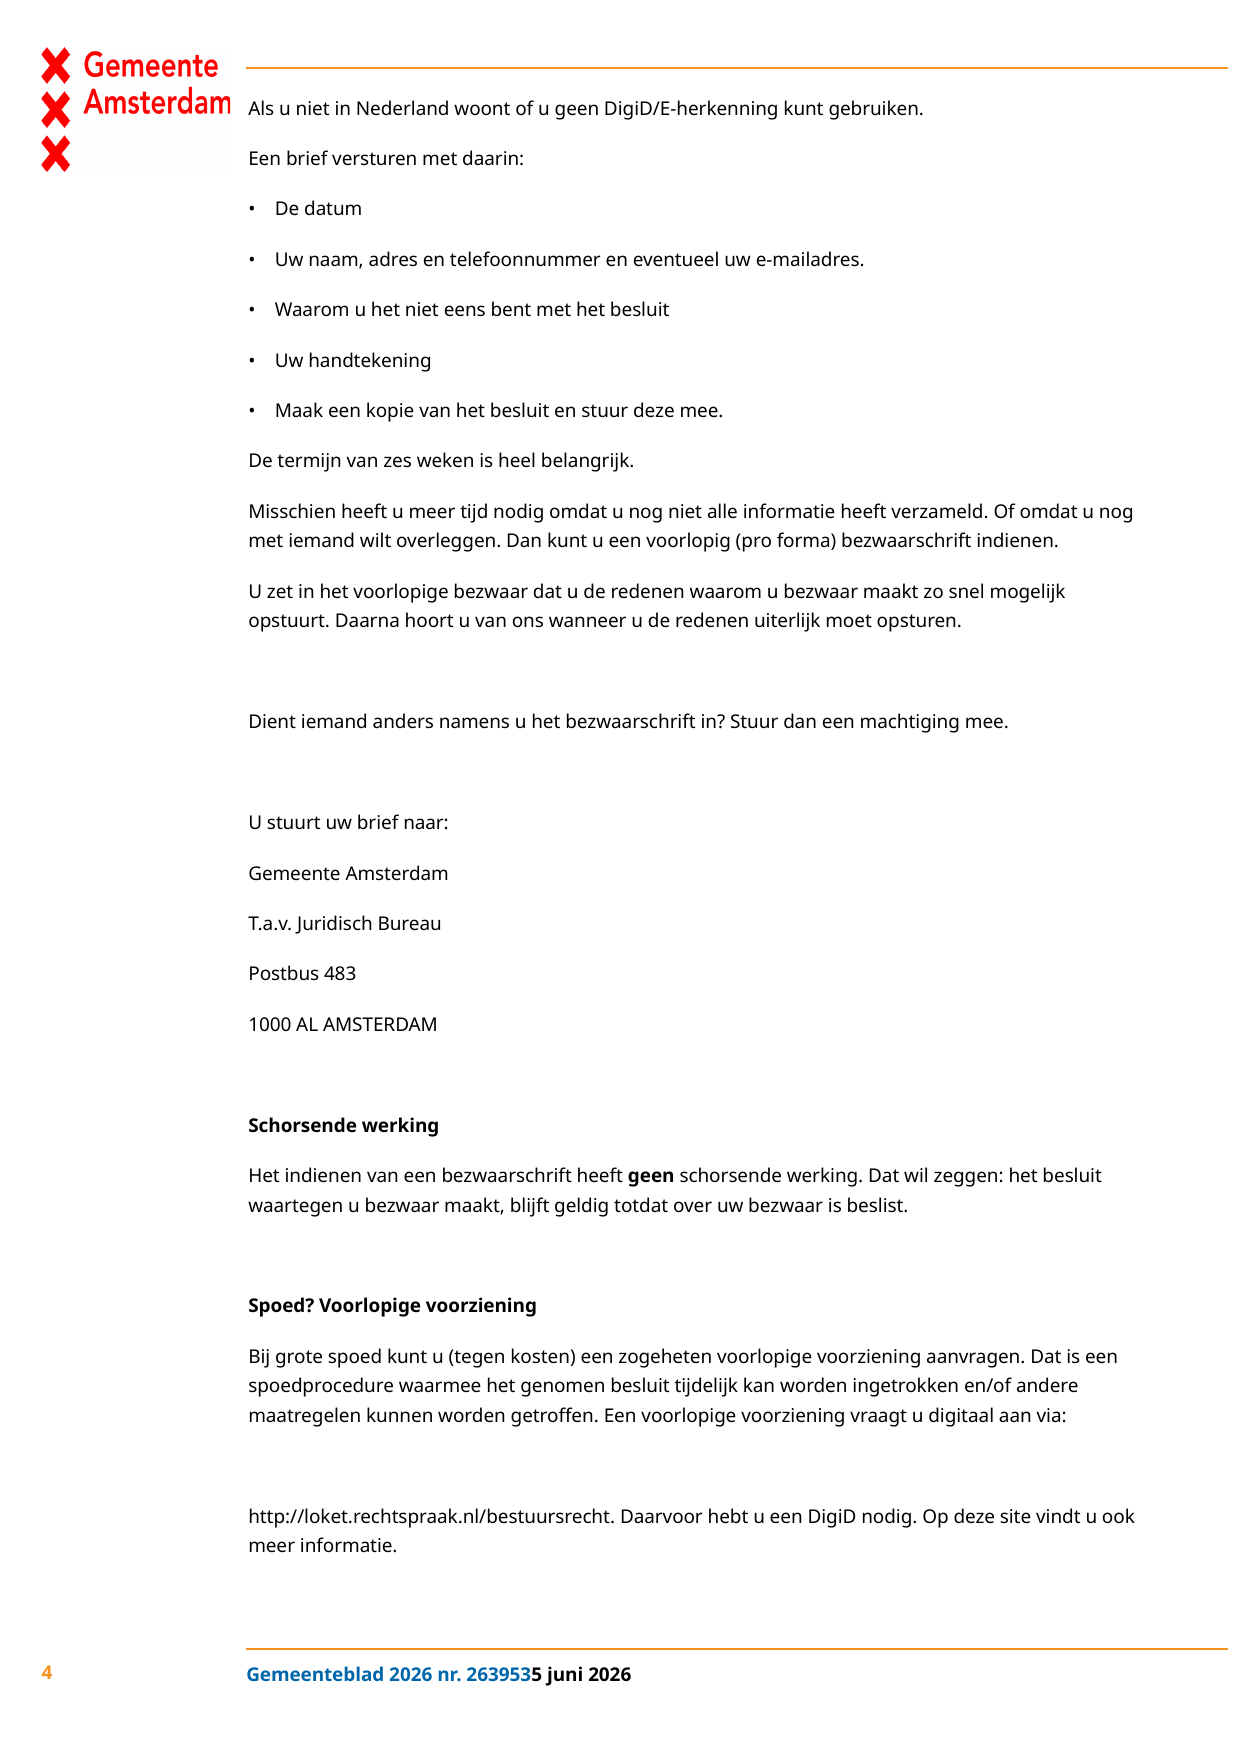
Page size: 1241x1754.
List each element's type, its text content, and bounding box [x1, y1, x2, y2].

text Een brief versturen met daarin: [248, 145, 1152, 171]
text Als u niet in Nederland woont of u geen DigiD/E-herkenning kunt gebruiken. [248, 95, 1152, 121]
text U zet in het voorlopige bezwaar dat u de redenen waarom u bezwaar maakt zo snel mogelijk opstuurt. Daarna hoort u van ons wanneer u de redenen uiterlijk moet opsturen. [248, 578, 1152, 633]
text Bij grote spoed kunt u (tegen kosten) een zogeheten voorlopige voorziening aanvragen. Dat is een spoedprocedure waarmee het genomen besluit tijdelijk kan worden ingetrokken en/of andere maatregelen kunnen worden getroffen. Een voorlopige voorziening vraagt u digitaal aan via: [248, 1343, 1152, 1428]
text Dient iemand anders namens u het bezwaarschrift in? Stuur dan een machtiging mee. [248, 708, 1152, 734]
text T.a.v. Juridisch Bureau [248, 910, 1152, 936]
text Postbus 483 [248, 961, 1152, 986]
text • De datum [248, 196, 1152, 221]
text • Uw naam, adres en telefoonnummer en eventueel uw e-mailadres. [248, 246, 1152, 272]
text 1000 AL AMSTERDAM [248, 1011, 1152, 1037]
picture [41, 47, 231, 172]
text Misschien heeft u meer tijd nodig omdat u nog niet alle informatie heeft verzameld. Of omdat u nog met iemand wilt overleggen. Dan kunt u een voorlopig (pro forma) bezwaarschrift indienen. [248, 498, 1152, 553]
text Schorsende werking [248, 1112, 1152, 1138]
text De termijn van zes weken is heel belangrijk. [248, 448, 1152, 473]
text Spoed? Voorlopige voorziening [248, 1293, 1152, 1318]
text U stuurt uw brief naar: [248, 809, 1152, 835]
text Het indienen van een bezwaarschrift heeft geen schorsende werking. Dat wil zeggen: het besluit waartegen u bezwaar maakt, blijft geldig totdat over uw bezwaar is beslist. [248, 1162, 1152, 1218]
text Gemeente Amsterdam [248, 860, 1152, 886]
text • Uw handtekening [248, 347, 1152, 373]
text • Maak een kopie van het besluit en stuur deze mee. [248, 397, 1152, 423]
text http://loket.rechtspraak.nl/bestuursrecht. Daarvoor hebt u een DigiD nodig. Op deze site vindt u ook meer informatie. [248, 1503, 1152, 1558]
text • Waarom u het niet eens bent met het besluit [248, 296, 1152, 322]
